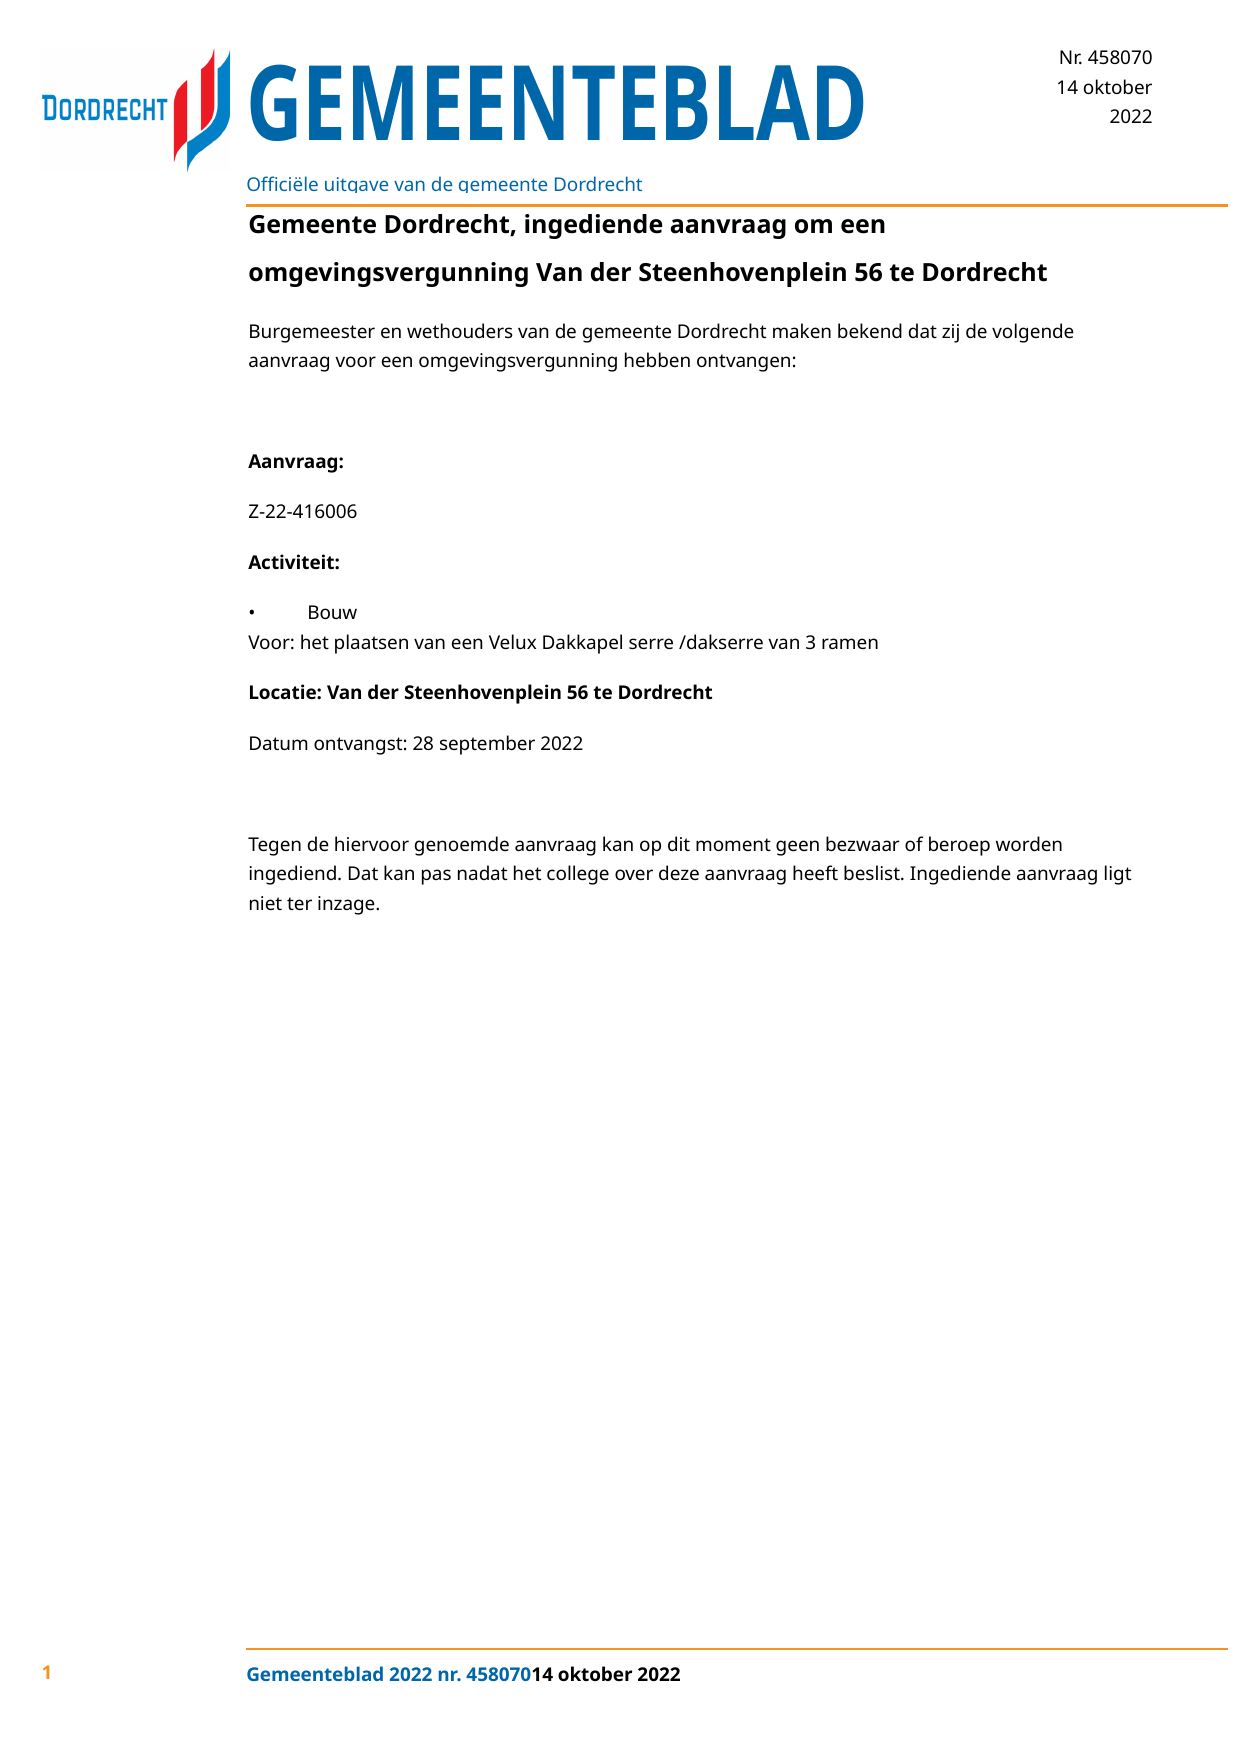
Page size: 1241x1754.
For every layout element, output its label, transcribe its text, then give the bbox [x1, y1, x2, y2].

text Locatie: Van der Steenhovenplein 56 te Dordrecht [248, 679, 1152, 705]
text Activiteit: [248, 549, 1152, 575]
text Burgemeester en wethouders van de gemeente Dordrecht maken bekend dat zij de volgende aanvraag voor een omgevingsvergunning hebben ontvangen: [248, 318, 1152, 373]
text Datum ontvangst: 28 september 2022 [248, 730, 1152, 756]
list Bouw [248, 599, 1152, 625]
picture [41, 47, 231, 172]
text Voor: het plaatsen van een Velux Dakkapel serre /dakserre van 3 ramen [248, 629, 1152, 655]
text Aanvraag: [248, 448, 1152, 474]
text Gemeente Dordrecht, ingediende aanvraag om een omgevingsvergunning Van der Steenhovenplein 56 te Dordrecht [248, 207, 1152, 288]
text Z-22-416006 [248, 499, 1152, 524]
text Tegen de hiervoor genoemde aanvraag kan op dit moment geen bezwaar of beroep worden ingediend. Dat kan pas nadat het college over deze aanvraag heeft beslist. Ingediende aanvraag ligt niet ter inzage. [248, 831, 1152, 916]
